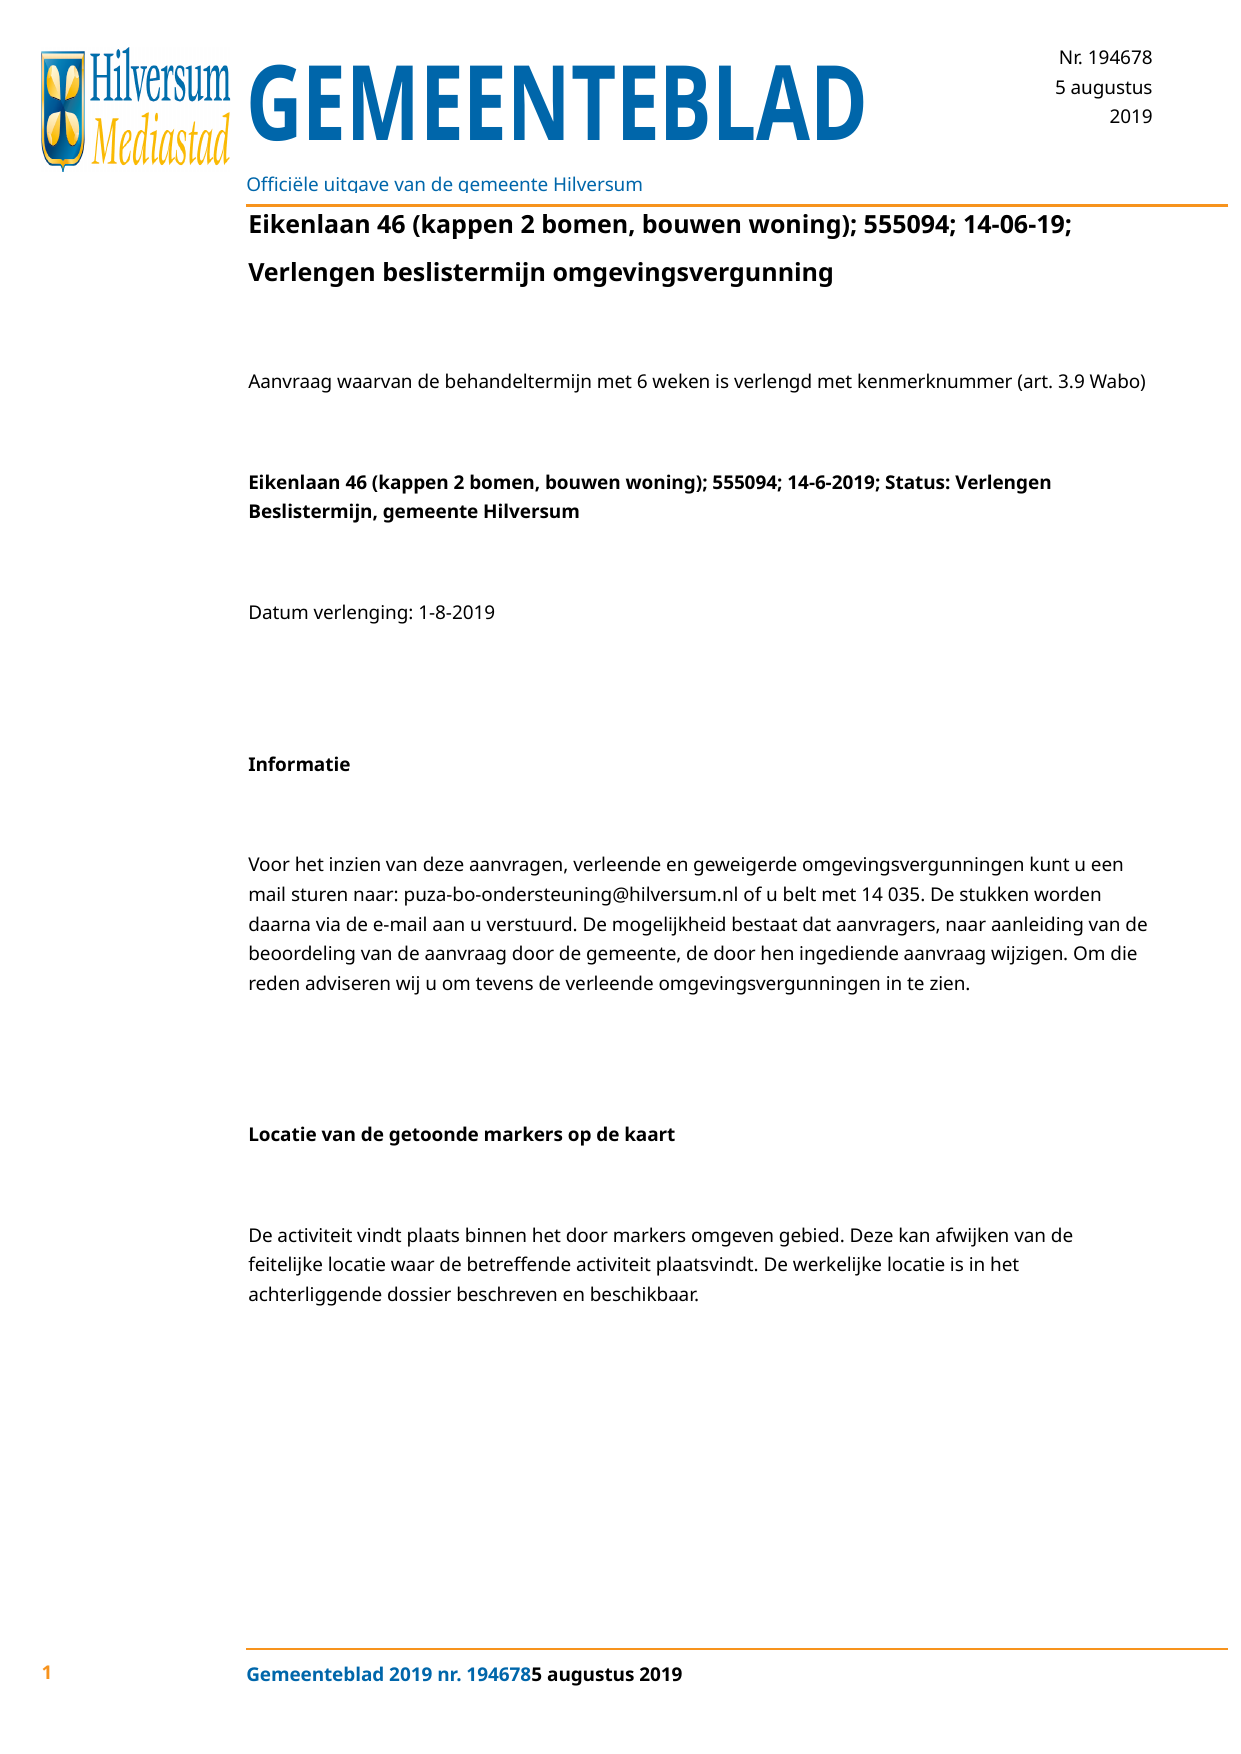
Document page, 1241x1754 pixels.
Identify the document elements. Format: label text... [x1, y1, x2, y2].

text Informatie [248, 751, 1152, 777]
text Eikenlaan 46 (kappen 2 bomen, bouwen woning); 555094; 14-06-19; Verlengen beslistermijn omgevingsvergunning [248, 207, 1152, 288]
text Eikenlaan 46 (kappen 2 bomen, bouwen woning); 555094; 14-6-2019; Status: Verlengen Beslistermijn, gemeente Hilversum [248, 469, 1152, 524]
picture [41, 47, 231, 172]
text De activiteit vindt plaats binnen het door markers omgeven gebied. Deze kan afwijken van de feitelijke locatie waar de betreffende activiteit plaatsvindt. De werkelijke locatie is in het achterliggende dossier beschreven en beschikbaar. [248, 1222, 1152, 1307]
text Locatie van de getoonde markers op de kaart [248, 1121, 1152, 1147]
text Datum verlenging: 1-8-2019 [248, 599, 1152, 625]
text Voor het inzien van deze aanvragen, verleende en geweigerde omgevingsvergunningen kunt u een mail sturen naar: puza-bo-ondersteuning@hilversum.nl of u belt met 14 035. De stukken worden daarna via de e-mail aan u verstuurd. De mogelijkheid bestaat dat aanvragers, naar aanleiding van de beoordeling van de aanvraag door de gemeente, de door hen ingediende aanvraag wijzigen. Om die reden adviseren wij u om tevens de verleende omgevingsvergunningen in te zien. [248, 852, 1152, 996]
text Aanvraag waarvan de behandeltermijn met 6 weken is verlengd met kenmerknummer (art. 3.9 Wabo) [248, 368, 1152, 394]
